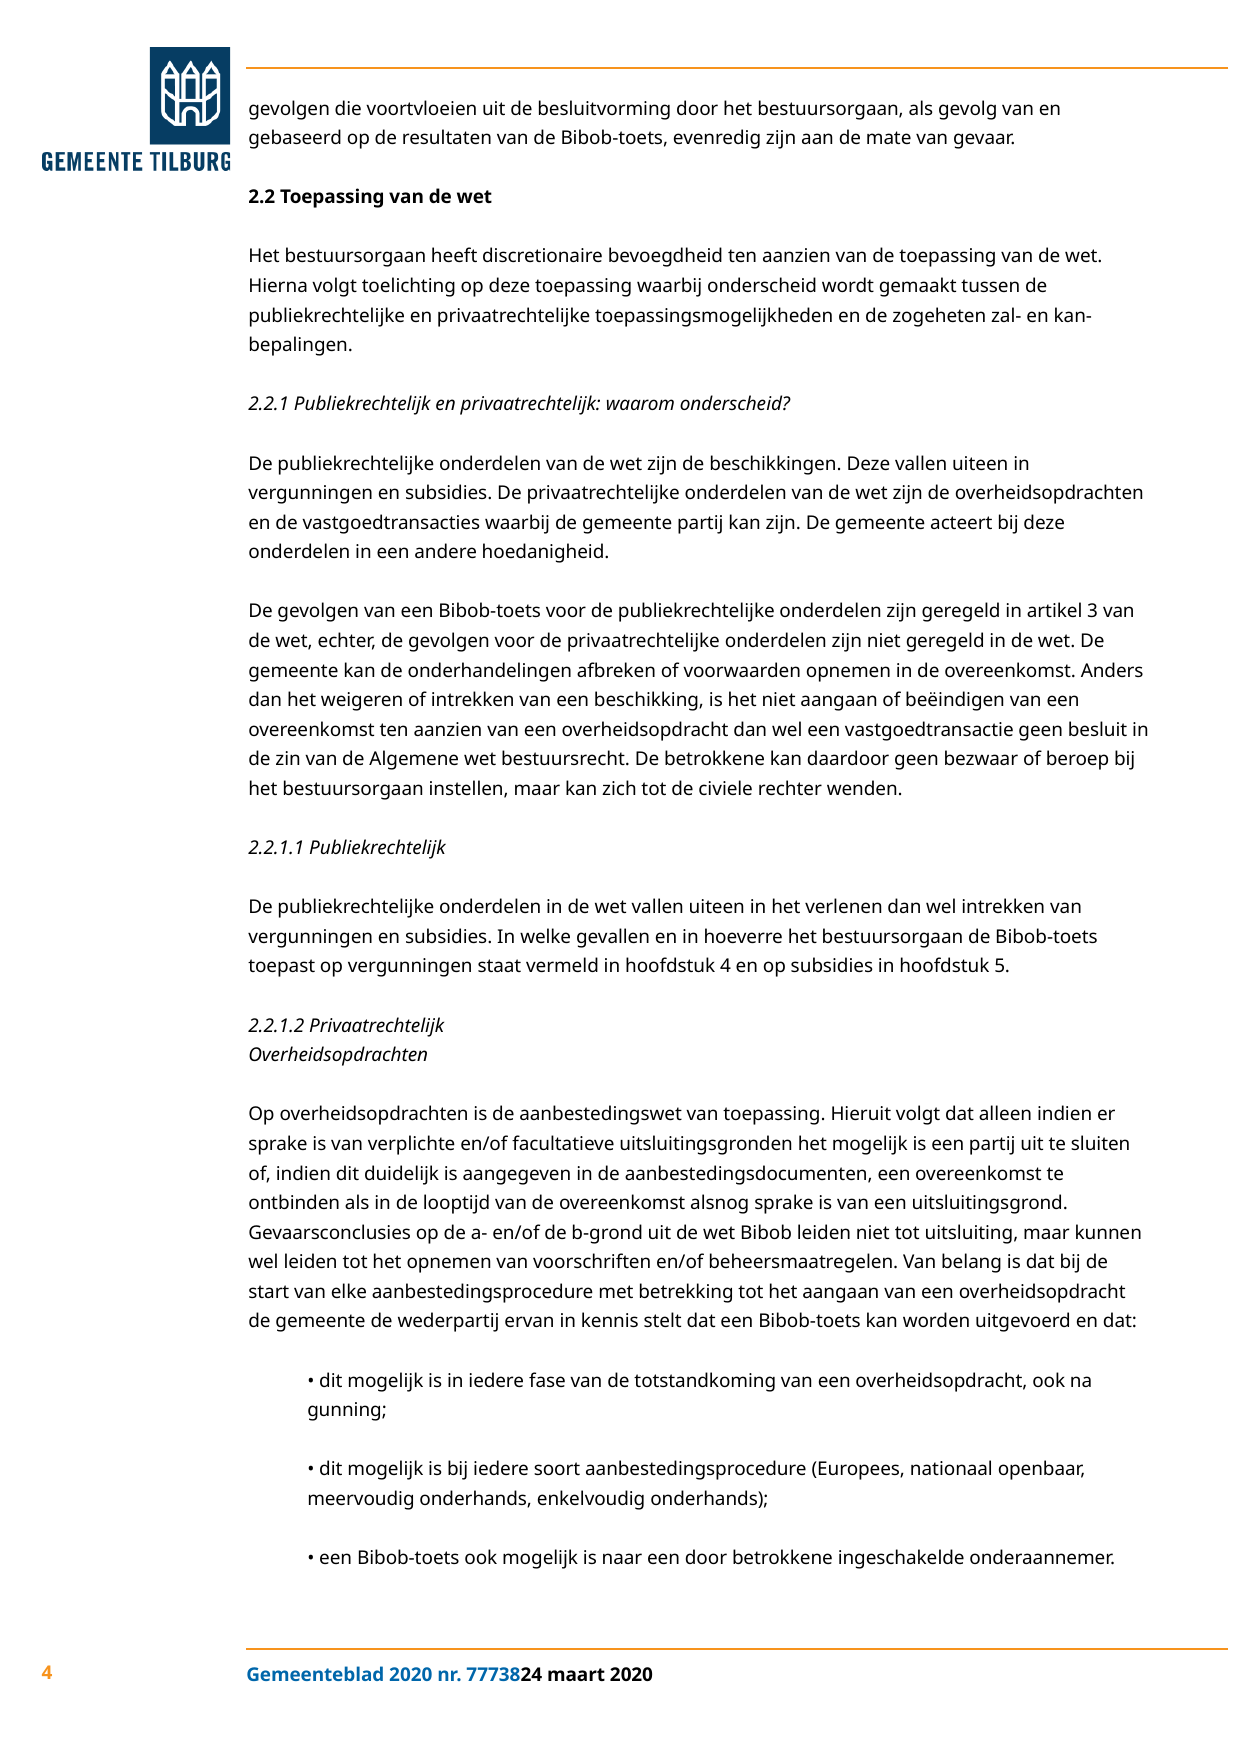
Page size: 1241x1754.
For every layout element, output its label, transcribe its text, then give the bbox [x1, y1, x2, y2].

text 2.2.1 Publiekrechtelijk en privaatrechtelijk: waarom onderscheid? [248, 391, 1152, 416]
text De gevolgen van een Bibob-toets voor de publiekrechtelijke onderdelen zijn geregeld in artikel 3 van de wet, echter, de gevolgen voor de privaatrechtelijke onderdelen zijn niet geregeld in de wet. De gemeente kan de onderhandelingen afbreken of voorwaarden opnemen in de overeenkomst. Anders dan het weigeren of intrekken van een beschikking, is het niet aangaan of beëindigen van een overeenkomst ten aanzien van een overheidsopdracht dan wel een vastgoedtransactie geen besluit in de zin van de Algemene wet bestuursrecht. De betrokkene kan daardoor geen bezwaar of beroep bij het bestuursorgaan instellen, maar kan zich tot de civiele rechter wenden. [248, 598, 1152, 801]
text Op overheidsopdrachten is de aanbestedingswet van toepassing. Hieruit volgt dat alleen indien er sprake is van verplichte en/of facultatieve uitsluitingsgronden het mogelijk is een partij uit te sluiten of, indien dit duidelijk is aangegeven in de aanbestedingsdocumenten, een overeenkomst te ontbinden als in de looptijd van de overeenkomst alsnog sprake is van een uitsluitingsgrond. Gevaarsconclusies op de a- en/of de b-grond uit de wet Bibob leiden niet tot uitsluiting, maar kunnen wel leiden tot het opnemen van voorschriften en/of beheersmaatregelen. Van belang is dat bij de start van elke aanbestedingsprocedure met betrekking tot het aangaan van een overheidsopdracht de gemeente de wederpartij ervan in kennis stelt dat een Bibob-toets kan worden uitgevoerd en dat: [248, 1101, 1152, 1333]
list • dit mogelijk is bij iedere soort aanbestedingsprocedure (Europees, nationaal openbaar, meervoudig onderhands, enkelvoudig onderhands); [248, 1456, 1152, 1511]
text 2.2 Toepassing van de wet [248, 183, 1152, 209]
text De publiekrechtelijke onderdelen van de wet zijn de beschikkingen. Deze vallen uiteen in vergunningen en subsidies. De privaatrechtelijke onderdelen van de wet zijn de overheidsopdrachten en de vastgoedtransacties waarbij de gemeente partij kan zijn. De gemeente acteert bij deze onderdelen in een andere hoedanigheid. [248, 450, 1152, 564]
picture [41, 47, 231, 172]
list • dit mogelijk is in iedere fase van de totstandkoming van een overheidsopdracht, ook na gunning; [248, 1367, 1152, 1422]
list • een Bibob-toets ook mogelijk is naar een door betrokkene ingeschakelde onderaannemer. [248, 1544, 1152, 1570]
text 2.2.1.1 Publiekrechtelijk [248, 834, 1152, 860]
text Het bestuursorgaan heeft discretionaire bevoegdheid ten aanzien van de toepassing van de wet. Hierna volgt toelichting op deze toepassing waarbij onderscheid wordt gemaakt tussen de publiekrechtelijke en privaatrechtelijke toepassingsmogelijkheden en de zogeheten zal- en kan-bepalingen. [248, 243, 1152, 357]
text Overheidsopdrachten [248, 1041, 1152, 1067]
text De publiekrechtelijke onderdelen in de wet vallen uiteen in het verlenen dan wel intrekken van vergunningen en subsidies. In welke gevallen en in hoeverre het bestuursorgaan de Bibob-toets toepast op vergunningen staat vermeld in hoofdstuk 4 en op subsidies in hoofdstuk 5. [248, 893, 1152, 978]
text 2.2.1.2 Privaatrechtelijk [248, 1012, 1152, 1038]
text gevolgen die voortvloeien uit de besluitvorming door het bestuursorgaan, als gevolg van en gebaseerd op de resultaten van de Bibob-toets, evenredig zijn aan de mate van gevaar. [248, 95, 1152, 150]
